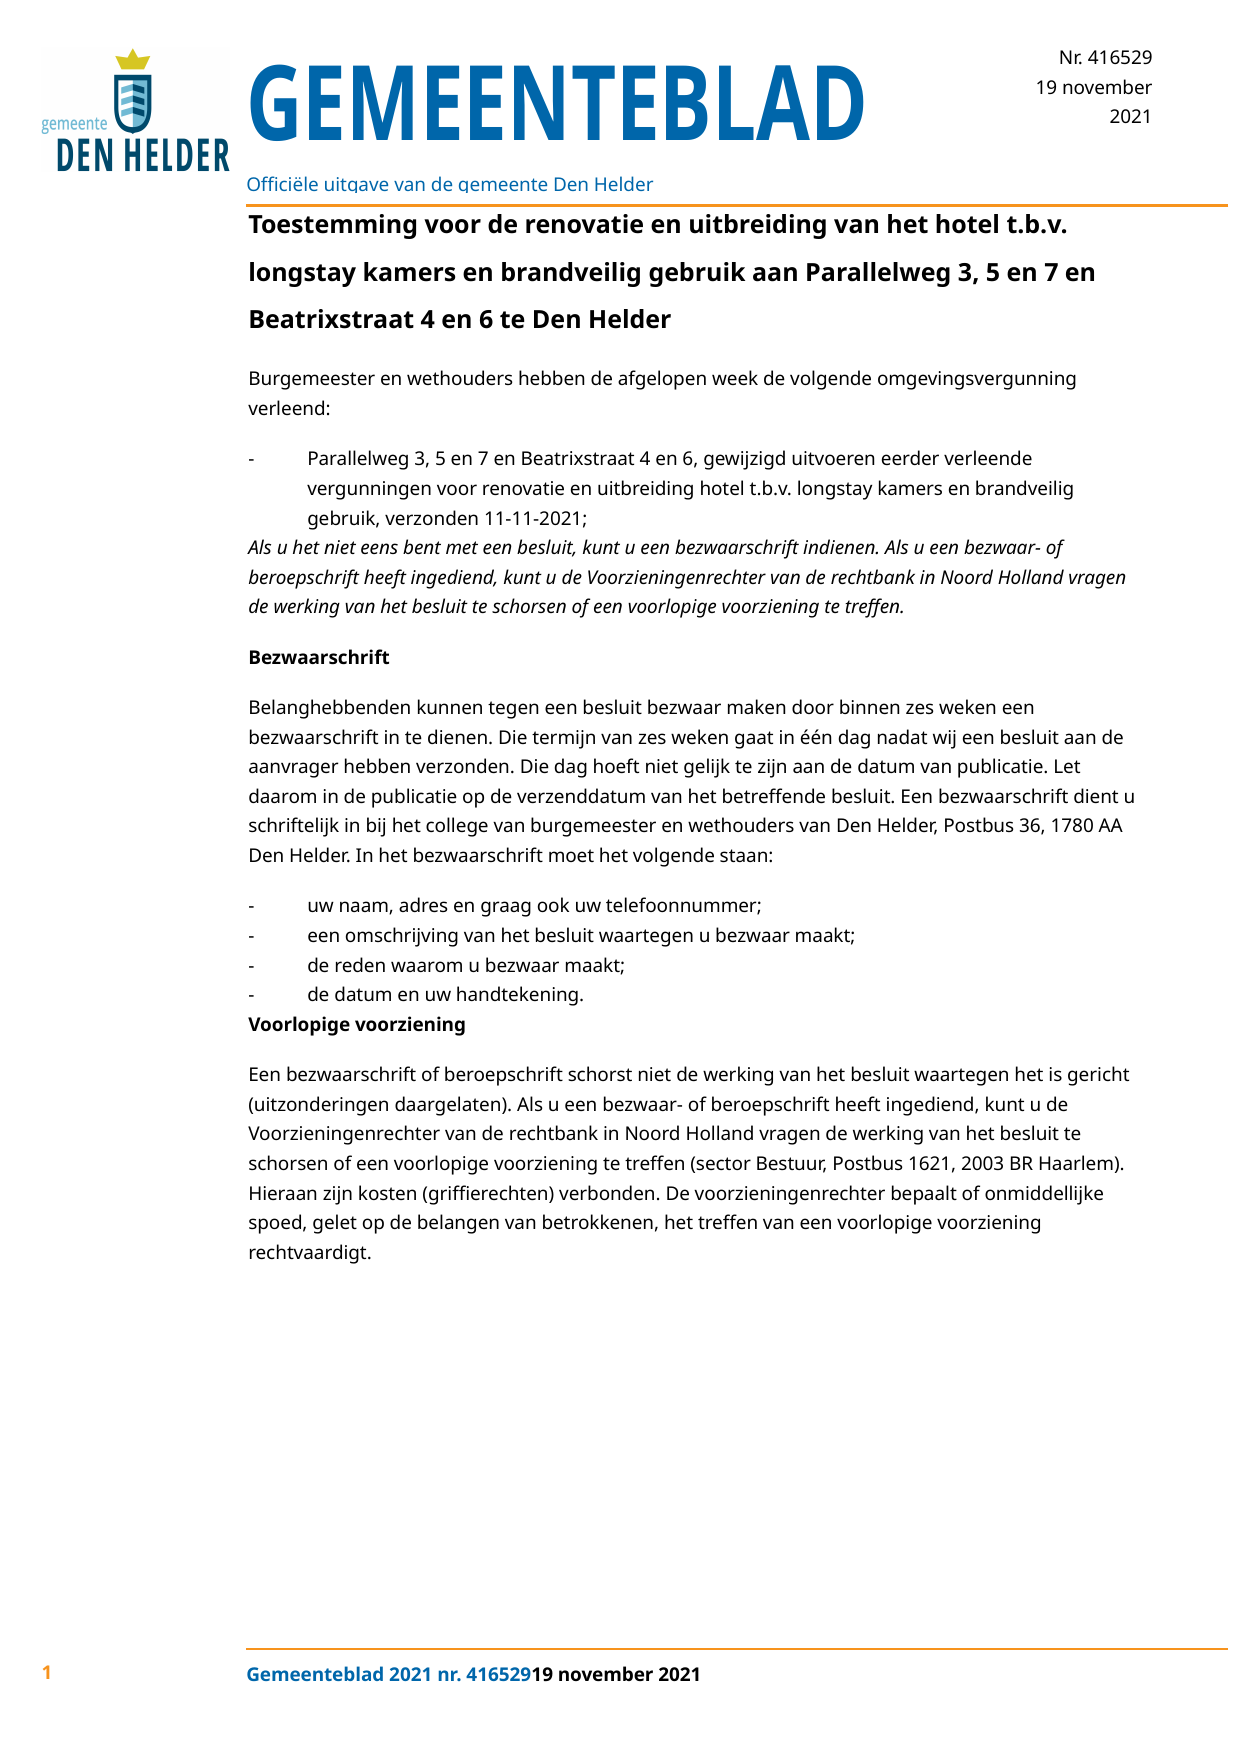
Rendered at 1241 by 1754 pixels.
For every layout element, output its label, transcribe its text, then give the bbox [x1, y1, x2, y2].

picture [220, 160, 224, 172]
picture [63, 144, 68, 165]
list uw naam, adres en graag ook uw telefoonnummer; [248, 893, 1152, 918]
text Toestemming voor de renovatie en uitbreiding van het hotel t.b.v. longstay kamers en brandveilig gebruik aan Parallelweg 3, 5 en 7 en Beatrixstraat 4 en 6 te Den Helder [248, 207, 1152, 336]
text Belanghebbenden kunnen tegen een besluit bezwaar maken door binnen zes weken een bezwaarschrift in te dienen. Die termijn van zes weken gaat in één dag nadat wij een besluit aan de aanvrager hebben verzonden. Die dag hoeft niet gelijk te zijn aan de datum van publicatie. Let daarom in de publicatie op de verzenddatum van het betreffende besluit. Een bezwaarschrift dient u schriftelijk in bij het college van burgemeester en wethouders van Den Helder, Postbus 36, 1780 AA Den Helder. In het bezwaarschrift moet het volgende staan: [248, 694, 1152, 868]
picture [100, 154, 106, 172]
text Bezwaarschrift [248, 644, 1152, 669]
text Als u het niet eens bent met een besluit, kunt u een bezwaarschrift indienen. Als u een bezwaar- of beroepschrift heeft ingediend, kunt u de Voorzieningenrechter van de rechtbank in Noord Holland vragen de werking van het besluit te schorsen of een voorlopige voorziening te treffen. [248, 534, 1152, 619]
list Parallelweg 3, 5 en 7 en Beatrixstraat 4 en 6, gewijzigd uitvoeren eerder verleende vergunningen voor renovatie en uitbreiding hotel t.b.v. longstay kamers en brandveilig gebruik, verzonden 11-11-2021; [248, 446, 1152, 530]
list een omschrijving van het besluit waartegen u bezwaar maakt; [248, 922, 1152, 948]
picture [41, 47, 231, 172]
list de datum en uw handtekening. [248, 981, 1152, 1007]
text Voorlopige voorziening [248, 1011, 1152, 1037]
text Burgemeester en wethouders hebben de afgelopen week de volgende omgevingsvergunning verleend: [248, 366, 1152, 421]
text Een bezwaarschrift of beroepschrift schorst niet de werking van het besluit waartegen het is gericht (uitzonderingen daargelaten). Als u een bezwaar- of beroepschrift heeft ingediend, kunt u de Voorzieningenrechter van de rechtbank in Noord Holland vragen de werking van het besluit te schorsen of een voorlopige voorziening te treffen (sector Bestuur, Postbus 1621, 2003 BR Haarlem). Hieraan zijn kosten (griffierechten) verbonden. De voorzieningenrechter bepaalt of onmiddellijke spoed, gelet op de belangen van betrokkenen, het treffen van een voorlopige voorziening rechtvaardigt. [248, 1061, 1152, 1264]
picture [130, 157, 135, 172]
list de reden waarom u bezwaar maakt; [248, 952, 1152, 977]
picture [182, 144, 187, 165]
